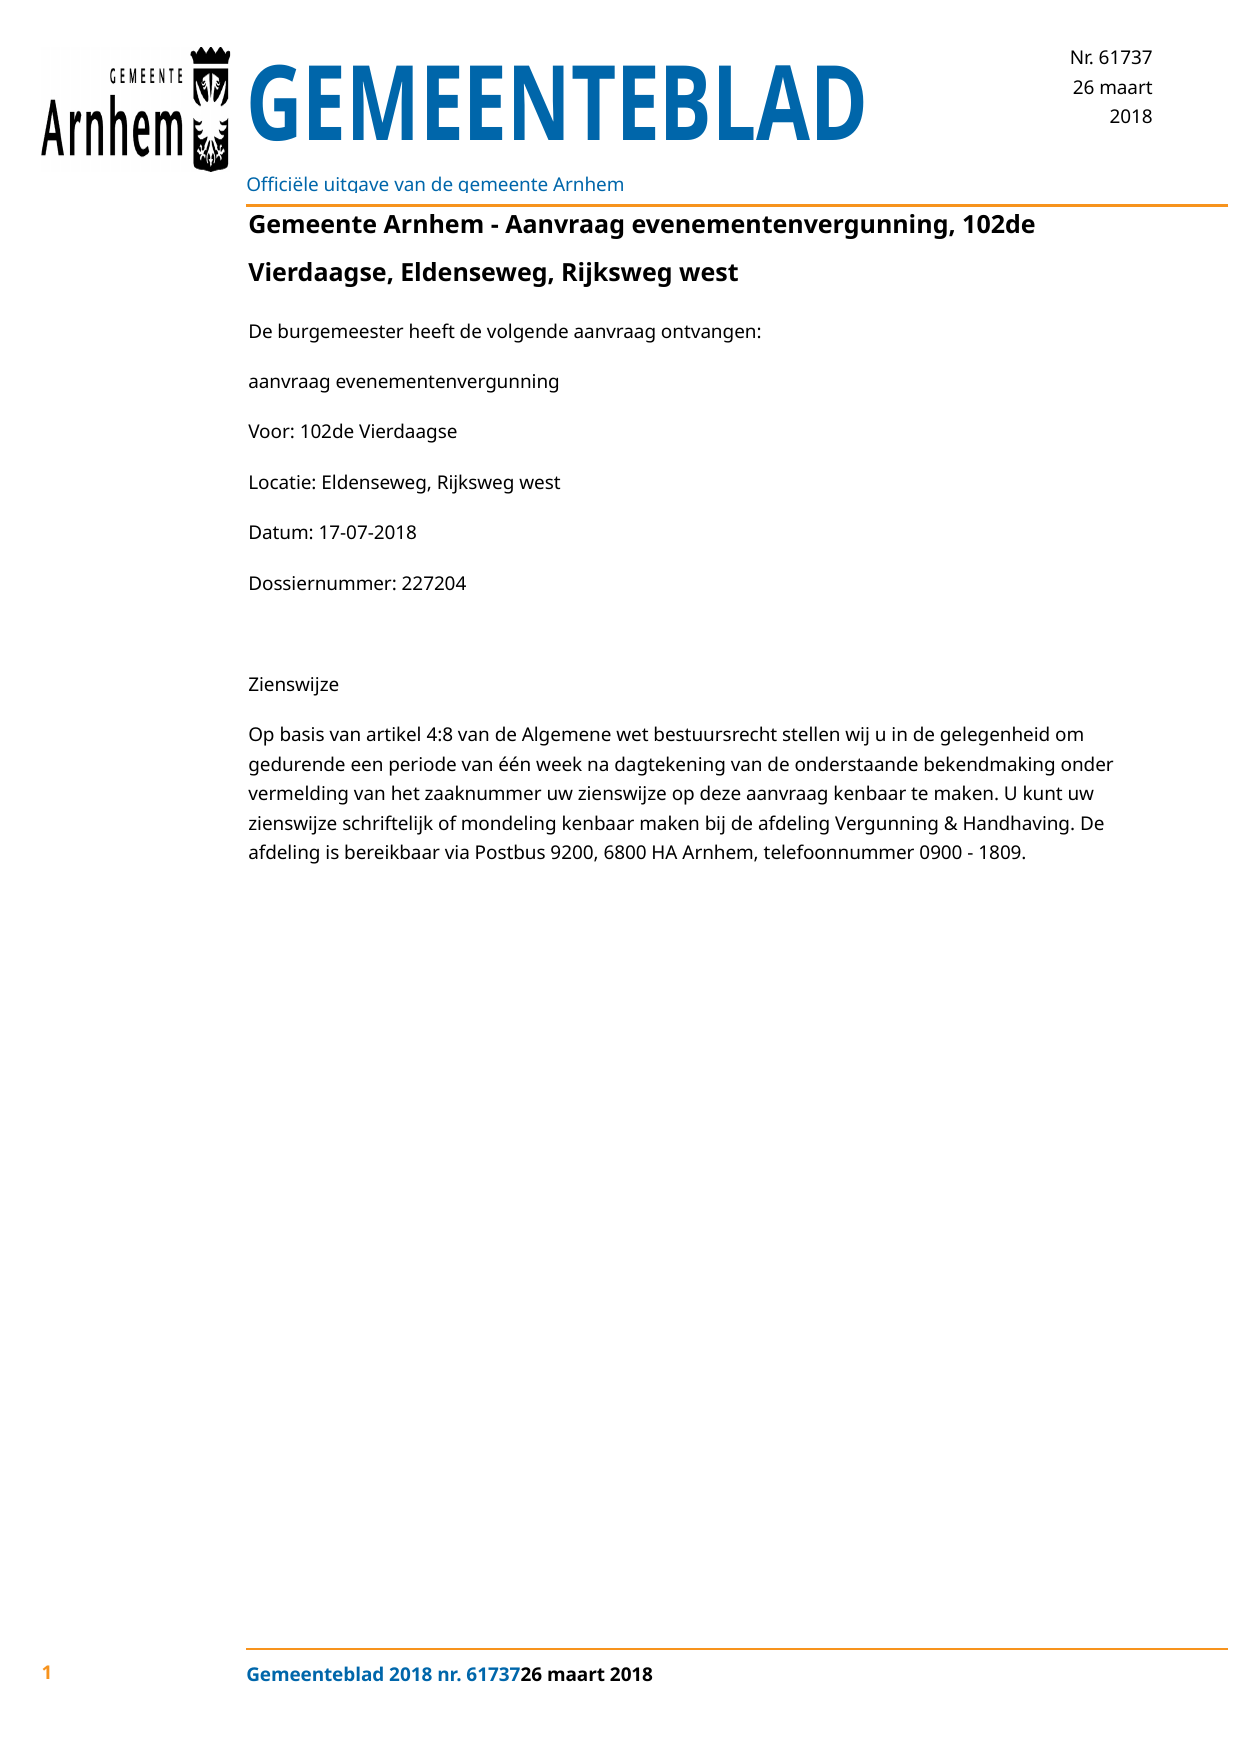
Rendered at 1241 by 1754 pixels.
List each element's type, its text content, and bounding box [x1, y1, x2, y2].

text Gemeente Arnhem - Aanvraag evenementenvergunning, 102de Vierdaagse, Eldenseweg, Rijksweg west [248, 207, 1152, 288]
text Zienswijze [248, 671, 1152, 697]
text Datum: 17-07-2018 [248, 519, 1152, 545]
text De burgemeester heeft de volgende aanvraag ontvangen: [248, 318, 1152, 344]
text Locatie: Eldenseweg, Rijksweg west [248, 469, 1152, 495]
text Voor: 102de Vierdaagse [248, 419, 1152, 444]
picture [41, 47, 231, 172]
text aanvraag evenementenvergunning [248, 368, 1152, 394]
text Dossiernummer: 227204 [248, 570, 1152, 596]
text Op basis van artikel 4:8 van de Algemene wet bestuursrecht stellen wij u in de gelegenheid om gedurende een periode van één week na dagtekening van de onderstaande bekendmaking onder vermelding van het zaaknummer uw zienswijze op deze aanvraag kenbaar te maken. U kunt uw zienswijze schriftelijk of mondeling kenbaar maken bij de afdeling Vergunning & Handhaving. De afdeling is bereikbaar via Postbus 9200, 6800 HA Arnhem, telefoonnummer 0900 - 1809. [248, 721, 1152, 865]
